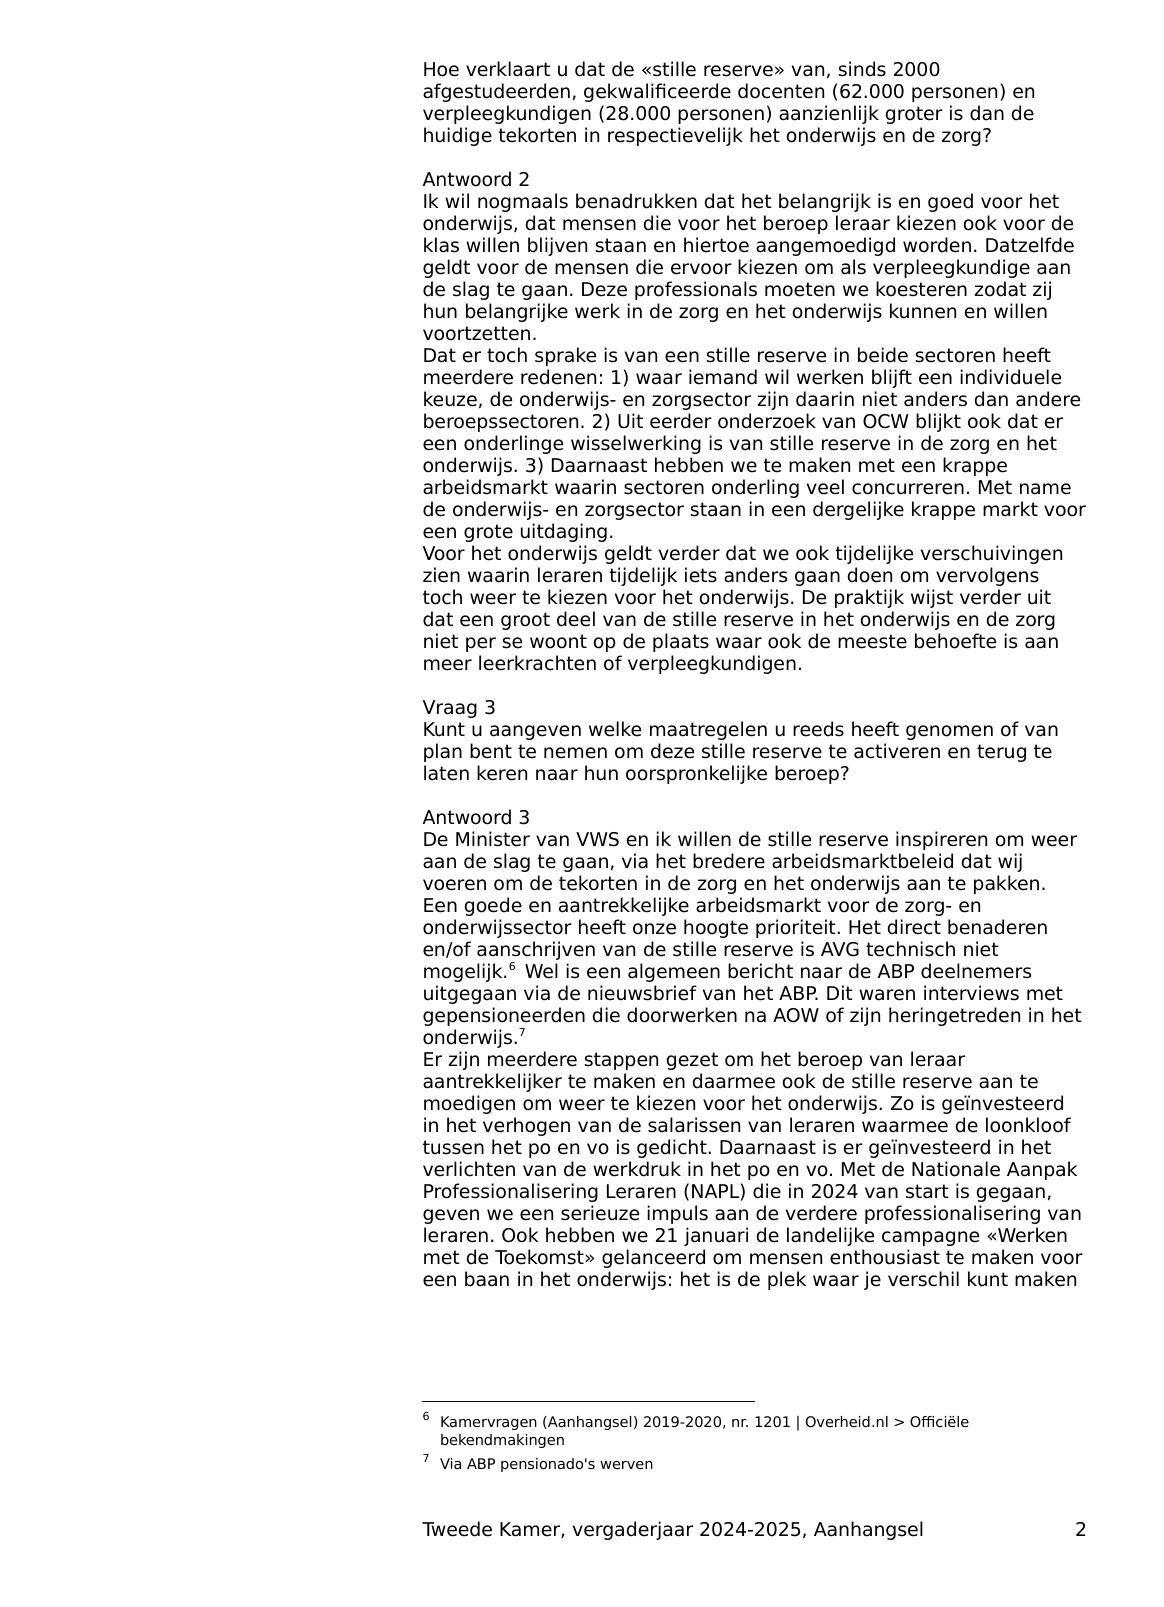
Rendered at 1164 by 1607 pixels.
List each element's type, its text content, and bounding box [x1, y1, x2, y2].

text Hoe verklaart u dat de «stille reserve» van, sinds 2000 afgestudeerden, gekwalificeerde docenten (62.000 personen) en verpleegkundigen (28.000 personen) aanzienlijk groter is dan de huidige tekorten in respectievelijk het onderwijs en de zorg? [422, 59, 1087, 147]
text Vraag 3 [422, 697, 1087, 719]
text Kamervragen (Aanhangsel) 2019-2020, nr. 1201 | Overheid.nl > Officiële bekendmakingen [422, 1410, 1087, 1449]
text Ik wil nogmaals benadrukken dat het belangrijk is en goed voor het onderwijs, dat mensen die voor het beroep leraar kiezen ook voor de klas willen blijven staan en hiertoe aangemoedigd worden. Datzelfde geldt voor de mensen die ervoor kiezen om als verpleegkundige aan de slag te gaan. Deze professionals moeten we koesteren zodat zij hun belangrijke werk in de zorg en het onderwijs kunnen en willen voortzetten. [422, 191, 1087, 345]
text Kunt u aangeven welke maatregelen u reeds heeft genomen of van plan bent te nemen om deze stille reserve te activeren en terug te laten keren naar hun oorspronkelijke beroep? [422, 719, 1087, 785]
text Dat er toch sprake is van een stille reserve in beide sectoren heeft meerdere redenen: 1) waar iemand wil werken blijft een individuele keuze, de onderwijs- en zorgsector zijn daarin niet anders dan andere beroepssectoren. 2) Uit eerder onderzoek van OCW blijkt ook dat er een onderlinge wisselwerking is van stille reserve in de zorg en het onderwijs. 3) Daarnaast hebben we te maken met een krappe arbeidsmarkt waarin sectoren onderling veel concurreren. Met name de onderwijs- en zorgsector staan in een dergelijke krappe markt voor een grote uitdaging. [422, 345, 1087, 543]
text Antwoord 2 [422, 169, 1087, 191]
text Via ABP pensionado's werven [422, 1452, 1087, 1474]
text Er zijn meerdere stappen gezet om het beroep van leraar aantrekkelijker te maken en daarmee ook de stille reserve aan te moedigen om weer te kiezen voor het onderwijs. Zo is geïnvesteerd in het verhogen van de salarissen van leraren waarmee de loonkloof tussen het po en vo is gedicht. Daarnaast is er geïnvesteerd in het verlichten van de werkdruk in het po en vo. Met de Nationale Aanpak Professionalisering Leraren (NAPL) die in 2024 van start is gegaan, geven we een serieuze impuls aan de verdere professionalisering van leraren. Ook hebben we 21 januari de landelijke campagne «Werken met de Toekomst» gelanceerd om mensen enthousiast te maken voor een baan in het onderwijs: het is de plek waar je verschil kunt maken [422, 1049, 1087, 1291]
text Antwoord 3 [422, 807, 1087, 829]
text De Minister van VWS en ik willen de stille reserve inspireren om weer aan de slag te gaan, via het bredere arbeidsmarktbeleid dat wij voeren om de tekorten in de zorg en het onderwijs aan te pakken. Een goede en aantrekkelijke arbeidsmarkt voor de zorg- en onderwijssector heeft onze hoogte prioriteit. Het direct benaderen en/of aanschrijven van de stille reserve is AVG technisch niet mogelijk. Wel is een algemeen bericht naar de ABP deelnemers uitgegaan via de nieuwsbrief van het ABP. Dit waren interviews met gepensioneerden die doorwerken na AOW of zijn heringetreden in het onderwijs. [422, 829, 1087, 1049]
text Voor het onderwijs geldt verder dat we ook tijdelijke verschuivingen zien waarin leraren tijdelijk iets anders gaan doen om vervolgens toch weer te kiezen voor het onderwijs. De praktijk wijst verder uit dat een groot deel van de stille reserve in het onderwijs en de zorg niet per se woont op de plaats waar ook de meeste behoefte is aan meer leerkrachten of verpleegkundigen. [422, 543, 1087, 675]
